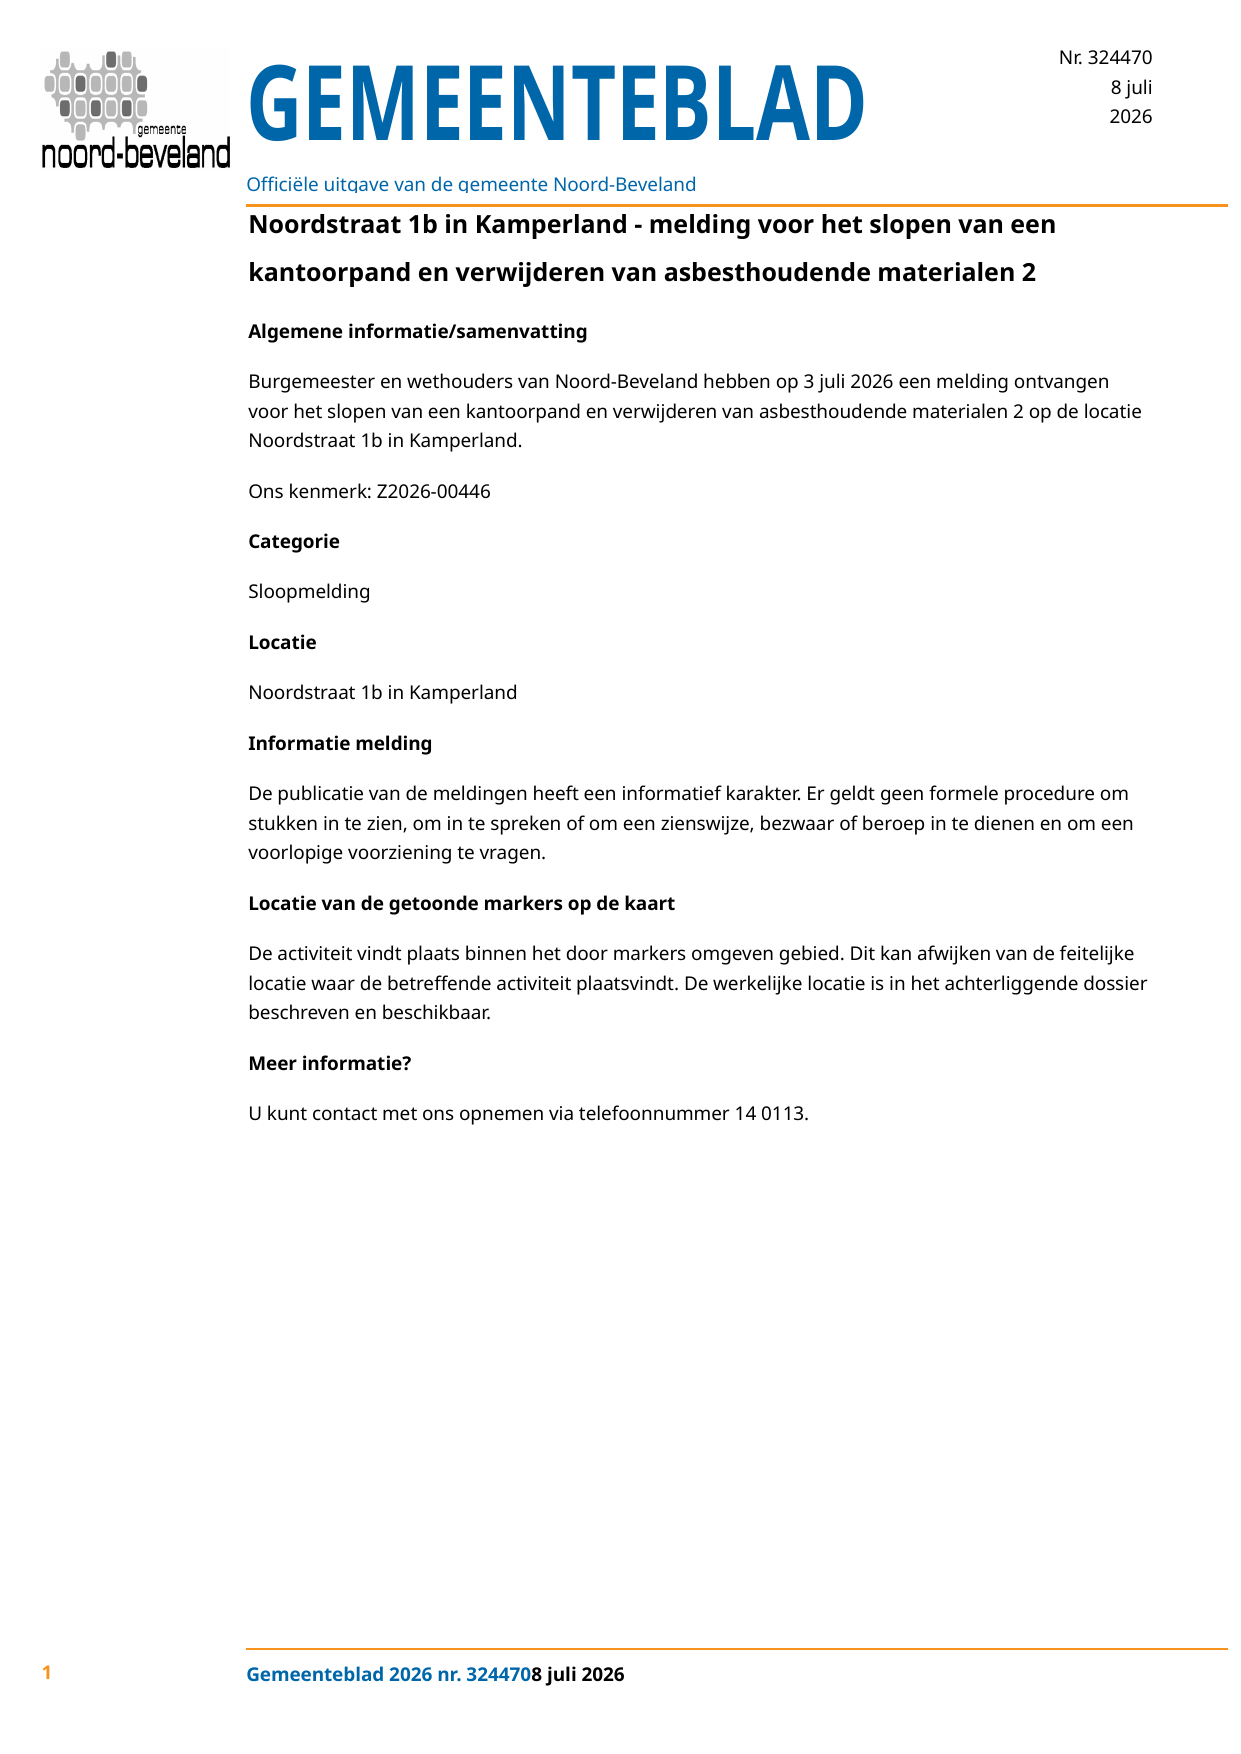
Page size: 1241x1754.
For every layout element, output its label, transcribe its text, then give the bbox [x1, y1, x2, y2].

text Burgemeester en wethouders van Noord-Beveland hebben op 3 juli 2026 een melding ontvangen voor het slopen van een kantoorpand en verwijderen van asbesthoudende materialen 2 op de locatie Noordstraat 1b in Kamperland. [248, 368, 1152, 453]
text Ons kenmerk: Z2026-00446 [248, 478, 1152, 504]
text Meer informatie? [248, 1050, 1152, 1076]
text Locatie [248, 629, 1152, 655]
text De activiteit vindt plaats binnen het door markers omgeven gebied. Dit kan afwijken van de feitelijke locatie waar de betreffende activiteit plaatsvindt. De werkelijke locatie is in het achterliggende dossier beschreven en beschikbaar. [248, 940, 1152, 1025]
text Informatie melding [248, 730, 1152, 756]
text De publicatie van de meldingen heeft een informatief karakter. Er geldt geen formele procedure om stukken in te zien, om in te spreken of om een zienswijze, bezwaar of beroep in te dienen en om een voorlopige voorziening te vragen. [248, 780, 1152, 865]
text Noordstraat 1b in Kamperland - melding voor het slopen van een kantoorpand en verwijderen van asbesthoudende materialen 2 [248, 207, 1152, 288]
picture [41, 47, 231, 172]
text Sloopmelding [248, 579, 1152, 604]
text Noordstraat 1b in Kamperland [248, 679, 1152, 705]
text U kunt contact met ons opnemen via telefoonnummer 14 0113. [248, 1100, 1152, 1126]
text Categorie [248, 528, 1152, 554]
text Algemene informatie/samenvatting [248, 318, 1152, 344]
text Locatie van de getoonde markers op de kaart [248, 890, 1152, 916]
